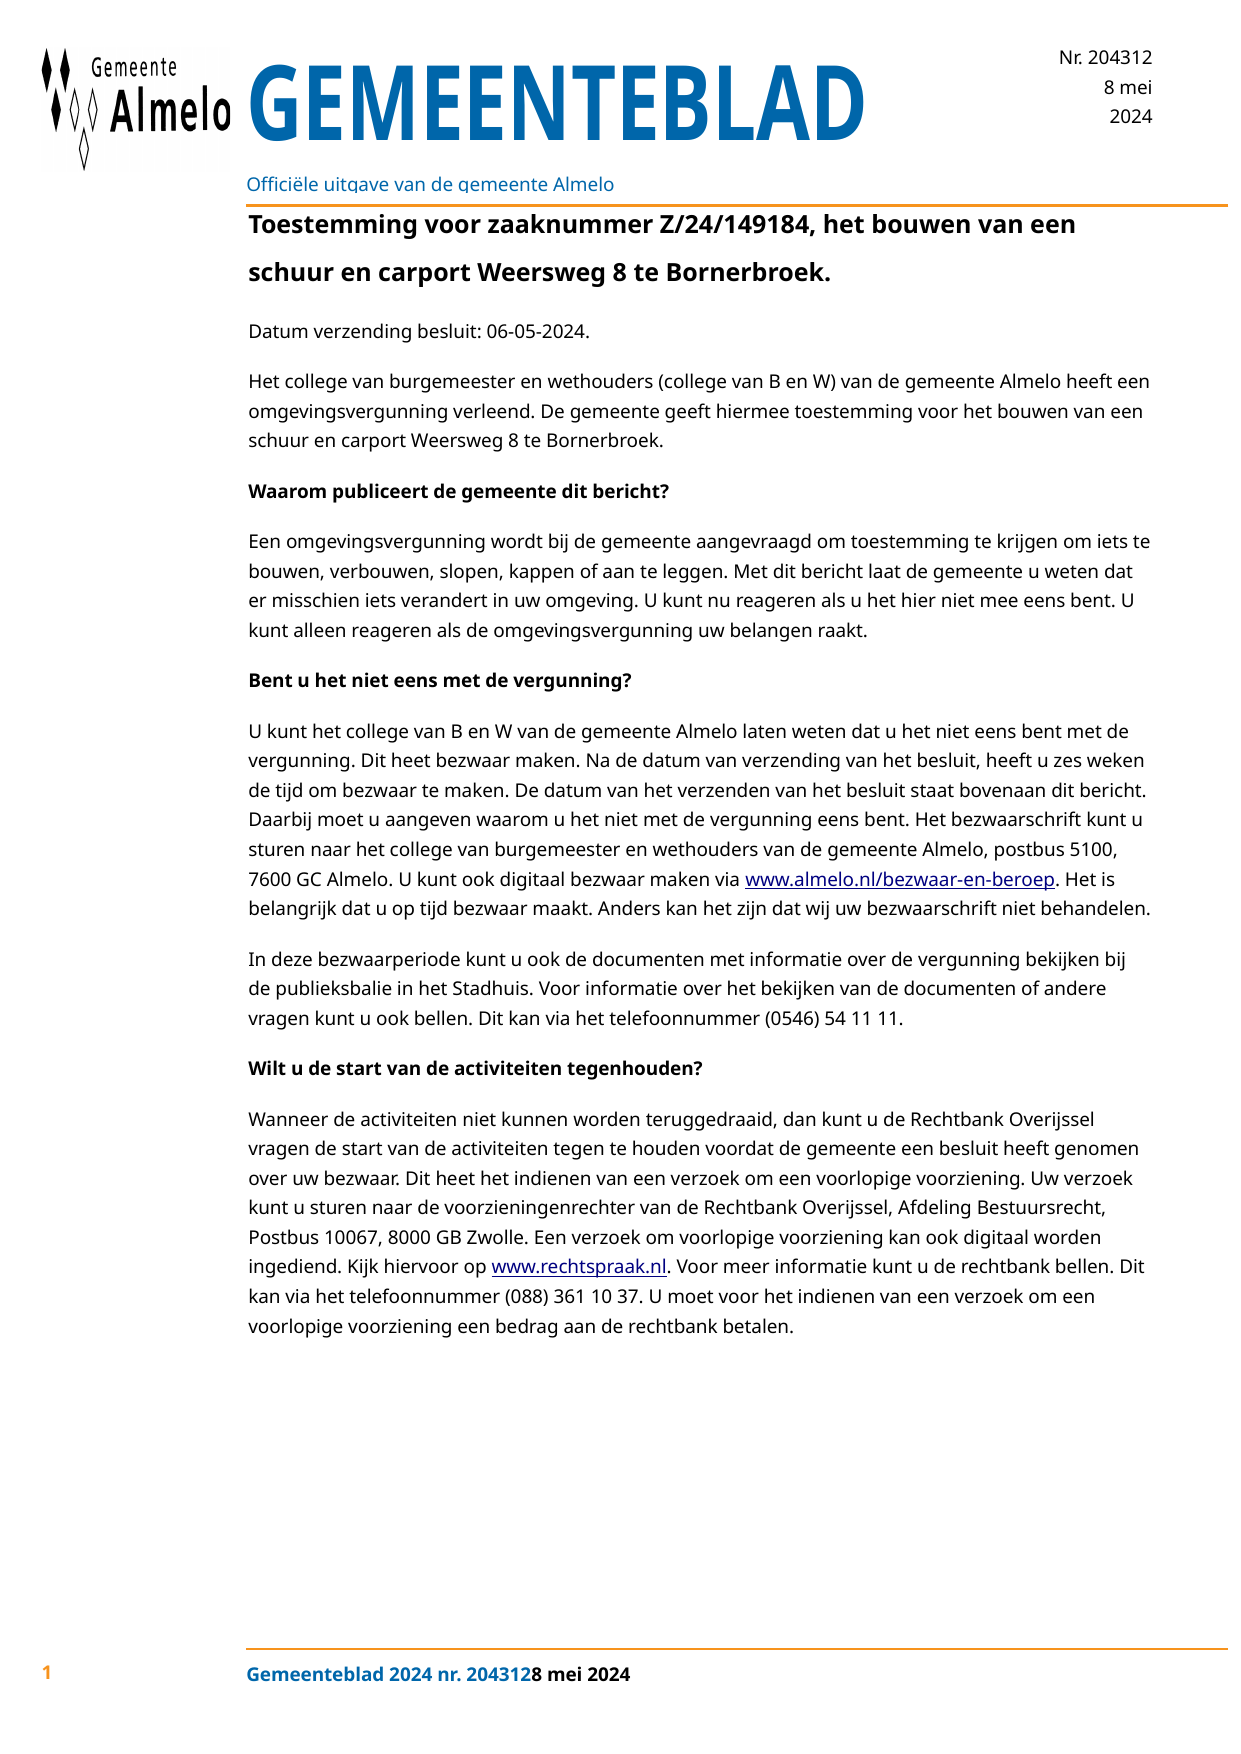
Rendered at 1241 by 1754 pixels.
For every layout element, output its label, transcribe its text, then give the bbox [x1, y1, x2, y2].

text Een omgevingsvergunning wordt bij de gemeente aangevraagd om toestemming te krijgen om iets te bouwen, verbouwen, slopen, kappen of aan te leggen. Met dit bericht laat de gemeente u weten dat er misschien iets verandert in uw omgeving. U kunt nu reageren als u het hier niet mee eens bent. U kunt alleen reageren als de omgevingsvergunning uw belangen raakt. [248, 528, 1152, 643]
text Het college van burgemeester en wethouders (college van B en W) van de gemeente Almelo heeft een omgevingsvergunning verleend. De gemeente geeft hiermee toestemming voor het bouwen van een schuur en carport Weersweg 8 te Bornerbroek. [248, 368, 1152, 453]
text Wanneer de activiteiten niet kunnen worden teruggedraaid, dan kunt u de Rechtbank Overijssel vragen de start van de activiteiten tegen te houden voordat de gemeente een besluit heeft genomen over uw bezwaar. Dit heet het indienen van een verzoek om een voorlopige voorziening. Uw verzoek kunt u sturen naar de voorzieningenrechter van de Rechtbank Overijssel, Afdeling Bestuursrecht, Postbus 10067, 8000 GB Zwolle. Een verzoek om voorlopige voorziening kan ook digitaal worden ingediend. Kijk hiervoor op www.rechtspraak.nl. Voor meer informatie kunt u de rechtbank bellen. Dit kan via het telefoonnummer (088) 361 10 37. U moet voor het indienen van een verzoek om een voorlopige voorziening een bedrag aan de rechtbank betalen. [248, 1106, 1152, 1339]
text U kunt het college van B en W van de gemeente Almelo laten weten dat u het niet eens bent met de vergunning. Dit heet bezwaar maken. Na de datum van verzending van het besluit, heeft u zes weken de tijd om bezwaar te maken. De datum van het verzenden van het besluit staat bovenaan dit bericht. Daarbij moet u aangeven waarom u het niet met de vergunning eens bent. Het bezwaarschrift kunt u sturen naar het college van burgemeester en wethouders van de gemeente Almelo, postbus 5100, 7600 GC Almelo. U kunt ook digitaal bezwaar maken via www.almelo.nl/bezwaar-en-beroep. Het is belangrijk dat u op tijd bezwaar maakt. Anders kan het zijn dat wij uw bezwaarschrift niet behandelen. [248, 718, 1152, 921]
picture [41, 47, 231, 172]
text Bent u het niet eens met de vergunning? [248, 667, 1152, 693]
text Wilt u de start van de activiteiten tegenhouden? [248, 1055, 1152, 1081]
text Datum verzending besluit: 06-05-2024. [248, 318, 1152, 344]
text In deze bezwaarperiode kunt u ook de documenten met informatie over de vergunning bekijken bij de publieksbalie in het Stadhuis. Voor informatie over het bekijken van de documenten of andere vragen kunt u ook bellen. Dit kan via het telefoonnummer (0546) 54 11 11. [248, 946, 1152, 1031]
text Toestemming voor zaaknummer Z/24/149184, het bouwen van een schuur en carport Weersweg 8 te Bornerbroek. [248, 207, 1152, 288]
text Waarom publiceert de gemeente dit bericht? [248, 478, 1152, 504]
